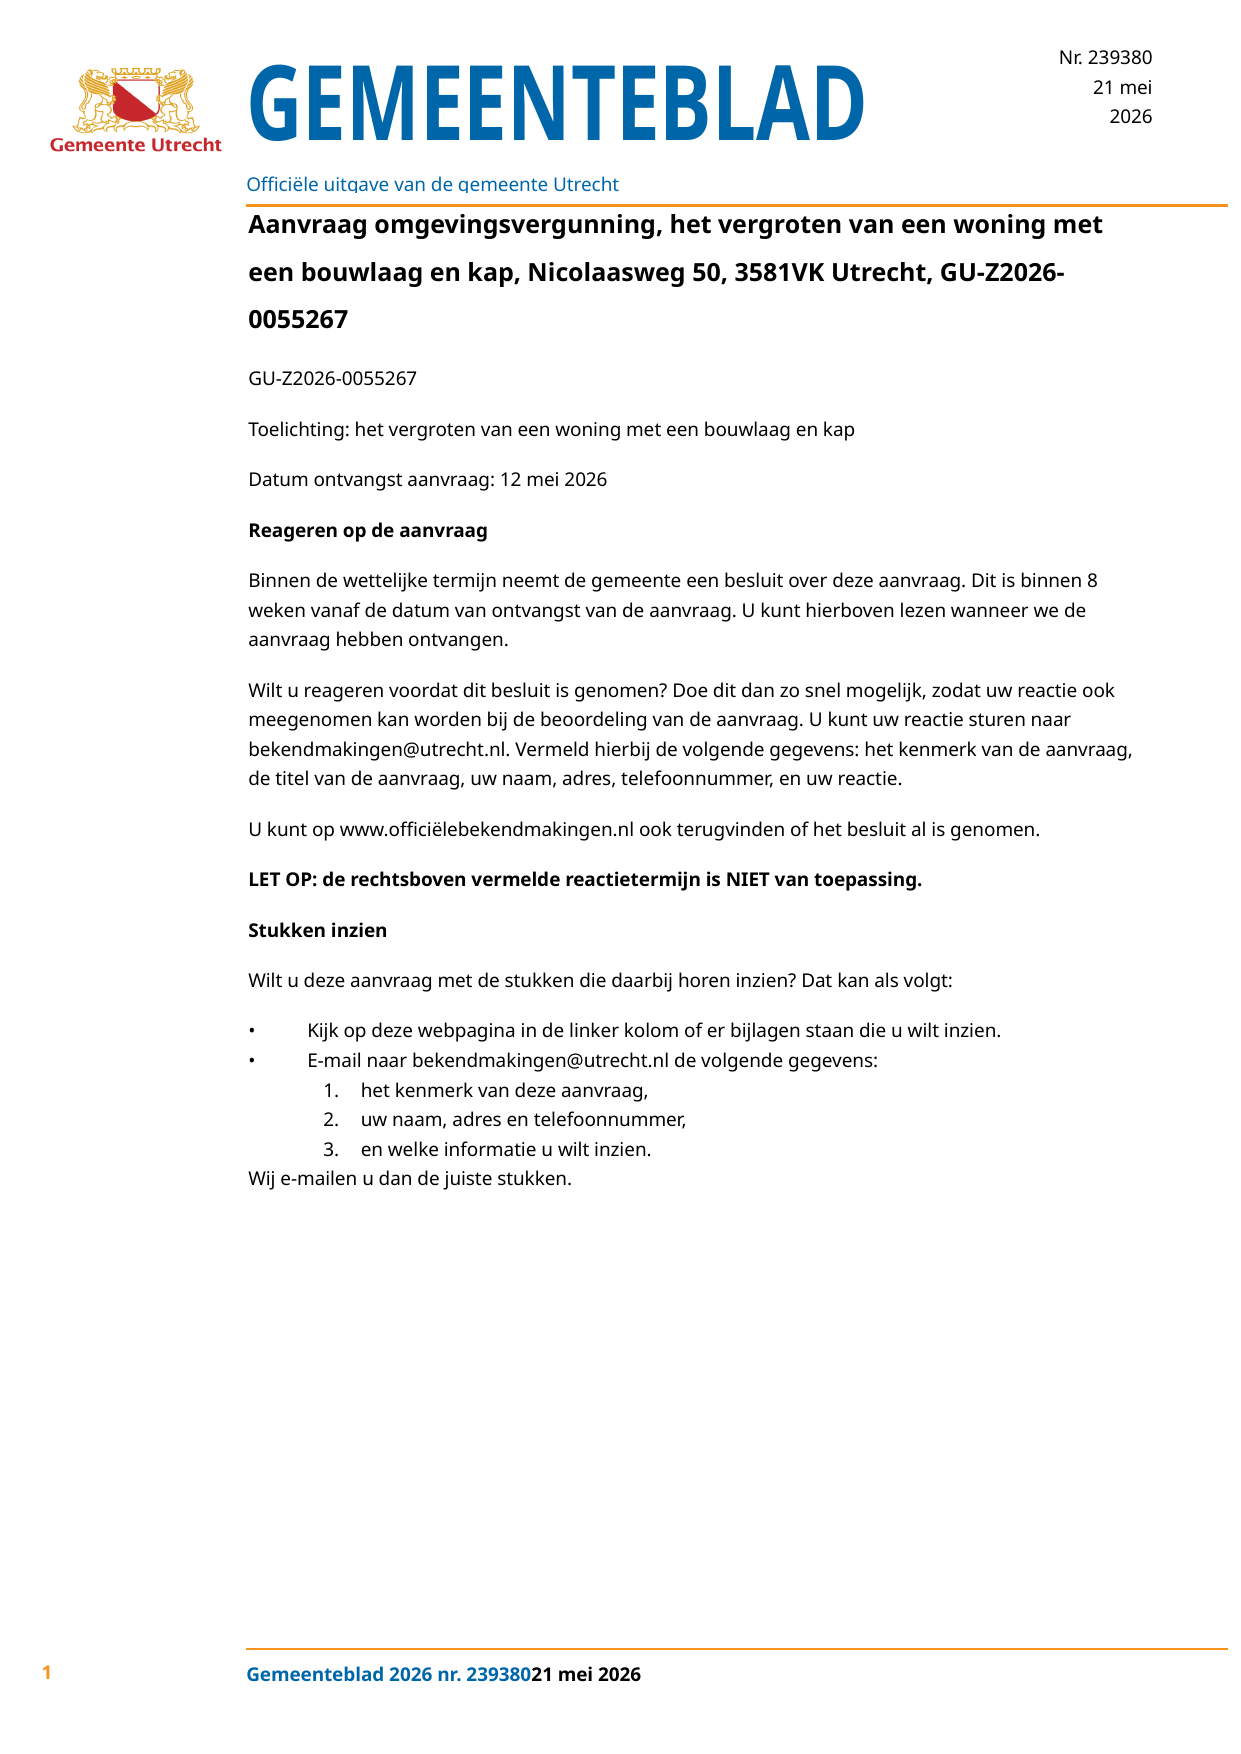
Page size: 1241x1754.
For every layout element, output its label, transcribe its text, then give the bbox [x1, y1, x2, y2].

list Kijk op deze webpagina in de linker kolom of er bijlagen staan die u wilt inzien. [248, 1018, 1152, 1043]
text Toelichting: het vergroten van een woning met een bouwlaag en kap [248, 416, 1152, 442]
list E-mail naar bekendmakingen@utrecht.nl de volgende gegevens: [248, 1047, 1152, 1073]
list en welke informatie u wilt inzien. [323, 1136, 1152, 1162]
text LET OP: de rechtsboven vermelde reactietermijn is NIET van toepassing. [248, 866, 1152, 892]
text U kunt op www.officiëlebekendmakingen.nl ook terugvinden of het besluit al is genomen. [248, 816, 1152, 842]
text Datum ontvangst aanvraag: 12 mei 2026 [248, 466, 1152, 492]
text Aanvraag omgevingsvergunning, het vergroten van een woning met een bouwlaag en kap, Nicolaasweg 50, 3581VK Utrecht, GU-Z2026-0055267 [248, 207, 1152, 336]
text Stukken inzien [248, 917, 1152, 942]
text Reageren op de aanvraag [248, 517, 1152, 542]
text Binnen de wettelijke termijn neemt de gemeente een besluit over deze aanvraag. Dit is binnen 8 weken vanaf de datum van ontvangst van de aanvraag. U kunt hierboven lezen wanneer we de aanvraag hebben ontvangen. [248, 567, 1152, 652]
text Wilt u reageren voordat dit besluit is genomen? Doe dit dan zo snel mogelijk, zodat uw reactie ook meegenomen kan worden bij de beoordeling van de aanvraag. U kunt uw reactie sturen naar bekendmakingen@utrecht.nl. Vermeld hierbij de volgende gegevens: het kenmerk van de aanvraag, de titel van de aanvraag, uw naam, adres, telefoonnummer, en uw reactie. [248, 677, 1152, 791]
list het kenmerk van deze aanvraag, [323, 1077, 1152, 1102]
text Wij e-mailen u dan de juiste stukken. [248, 1166, 1152, 1191]
text GU-Z2026-0055267 [248, 366, 1152, 391]
picture [41, 47, 231, 172]
text Wilt u deze aanvraag met de stukken die daarbij horen inzien? Dat kan als volgt: [248, 967, 1152, 993]
list uw naam, adres en telefoonnummer, [323, 1106, 1152, 1132]
